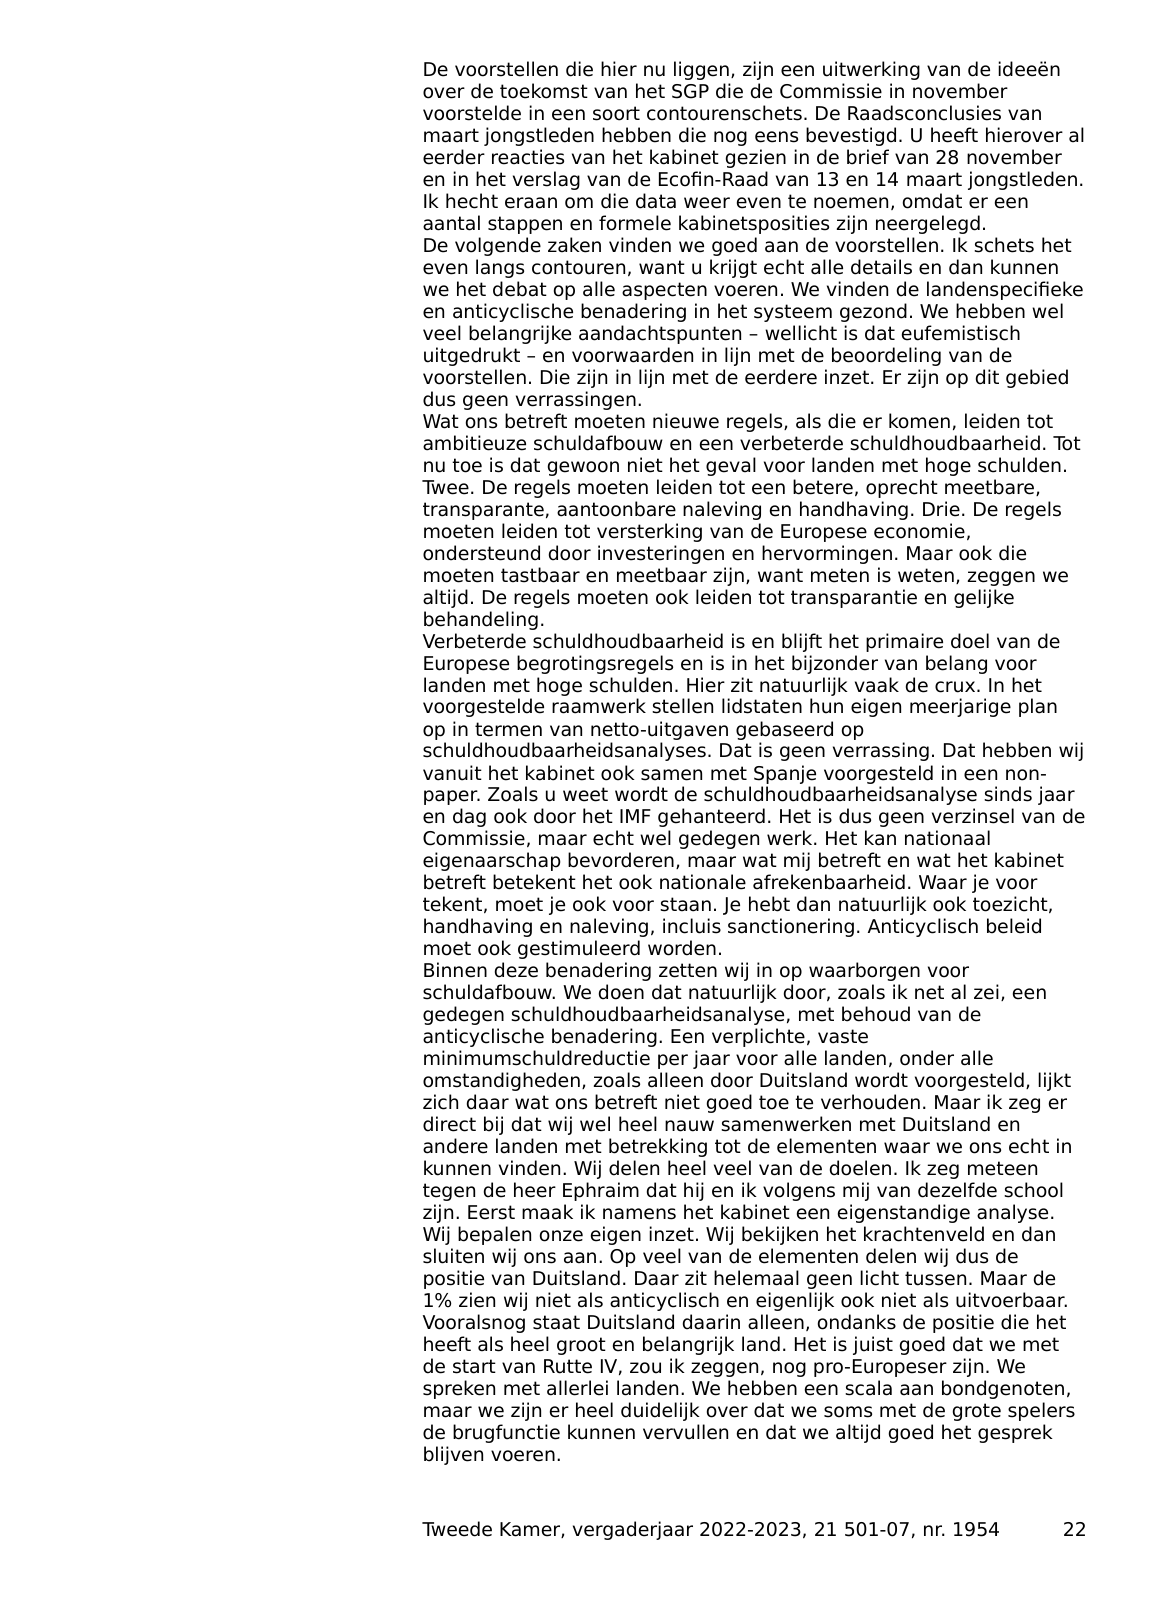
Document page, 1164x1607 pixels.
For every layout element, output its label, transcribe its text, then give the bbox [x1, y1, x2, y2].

text De voorstellen die hier nu liggen, zijn een uitwerking van de ideeën over de toekomst van het SGP die de Commissie in november voorstelde in een soort contourenschets. De Raadsconclusies van maart jongstleden hebben die nog eens bevestigd. U heeft hierover al eerder reacties van het kabinet gezien in de brief van 28 november en in het verslag van de Ecofin-Raad van 13 en 14 maart jongstleden. Ik hecht eraan om die data weer even te noemen, omdat er een aantal stappen en formele kabinetsposities zijn neergelegd. [422, 59, 1087, 235]
text De volgende zaken vinden we goed aan de voorstellen. Ik schets het even langs contouren, want u krijgt echt alle details en dan kunnen we het debat op alle aspecten voeren. We vinden de landenspecifieke en anticyclische benadering in het systeem gezond. We hebben wel veel belangrijke aandachtspunten – wellicht is dat eufemistisch uitgedrukt – en voorwaarden in lijn met de beoordeling van de voorstellen. Die zijn in lijn met de eerdere inzet. Er zijn op dit gebied dus geen verrassingen. [422, 235, 1087, 411]
text Wat ons betreft moeten nieuwe regels, als die er komen, leiden tot ambitieuze schuldafbouw en een verbeterde schuldhoudbaarheid. Tot nu toe is dat gewoon niet het geval voor landen met hoge schulden. Twee. De regels moeten leiden tot een betere, oprecht meetbare, transparante, aantoonbare naleving en handhaving. Drie. De regels moeten leiden tot versterking van de Europese economie, ondersteund door investeringen en hervormingen. Maar ook die moeten tastbaar en meetbaar zijn, want meten is weten, zeggen we altijd. De regels moeten ook leiden tot transparantie en gelijke behandeling. [422, 411, 1087, 631]
text Binnen deze benadering zetten wij in op waarborgen voor schuldafbouw. We doen dat natuurlijk door, zoals ik net al zei, een gedegen schuldhoudbaarheidsanalyse, met behoud van de anticyclische benadering. Een verplichte, vaste minimumschuldreductie per jaar voor alle landen, onder alle omstandigheden, zoals alleen door Duitsland wordt voorgesteld, lijkt zich daar wat ons betreft niet goed toe te verhouden. Maar ik zeg er direct bij dat wij wel heel nauw samenwerken met Duitsland en andere landen met betrekking tot de elementen waar we ons echt in kunnen vinden. Wij delen heel veel van de doelen. Ik zeg meteen tegen de heer Ephraim dat hij en ik volgens mij van dezelfde school zijn. Eerst maak ik namens het kabinet een eigenstandige analyse. Wij bepalen onze eigen inzet. Wij bekijken het krachtenveld en dan sluiten wij ons aan. Op veel van de elementen delen wij dus de positie van Duitsland. Daar zit helemaal geen licht tussen. Maar de 1% zien wij niet als anticyclisch en eigenlijk ook niet als uitvoerbaar. Vooralsnog staat Duitsland daarin alleen, ondanks de positie die het heeft als heel groot en belangrijk land. Het is juist goed dat we met de start van Rutte IV, zou ik zeggen, nog pro-Europeser zijn. We spreken met allerlei landen. We hebben een scala aan bondgenoten, maar we zijn er heel duidelijk over dat we soms met de grote spelers de brugfunctie kunnen vervullen en dat we altijd goed het gesprek blijven voeren. [422, 960, 1087, 1466]
text Verbeterde schuldhoudbaarheid is en blijft het primaire doel van de Europese begrotingsregels en is in het bijzonder van belang voor landen met hoge schulden. Hier zit natuurlijk vaak de crux. In het voorgestelde raamwerk stellen lidstaten hun eigen meerjarige plan op in termen van netto-uitgaven gebaseerd op schuldhoudbaarheidsanalyses. Dat is geen verrassing. Dat hebben wij vanuit het kabinet ook samen met Spanje voorgesteld in een non-paper. Zoals u weet wordt de schuldhoudbaarheidsanalyse sinds jaar en dag ook door het IMF gehanteerd. Het is dus geen verzinsel van de Commissie, maar echt wel gedegen werk. Het kan nationaal eigenaarschap bevorderen, maar wat mij betreft en wat het kabinet betreft betekent het ook nationale afrekenbaarheid. Waar je voor tekent, moet je ook voor staan. Je hebt dan natuurlijk ook toezicht, handhaving en naleving, incluis sanctionering. Anticyclisch beleid moet ook gestimuleerd worden. [422, 631, 1087, 960]
